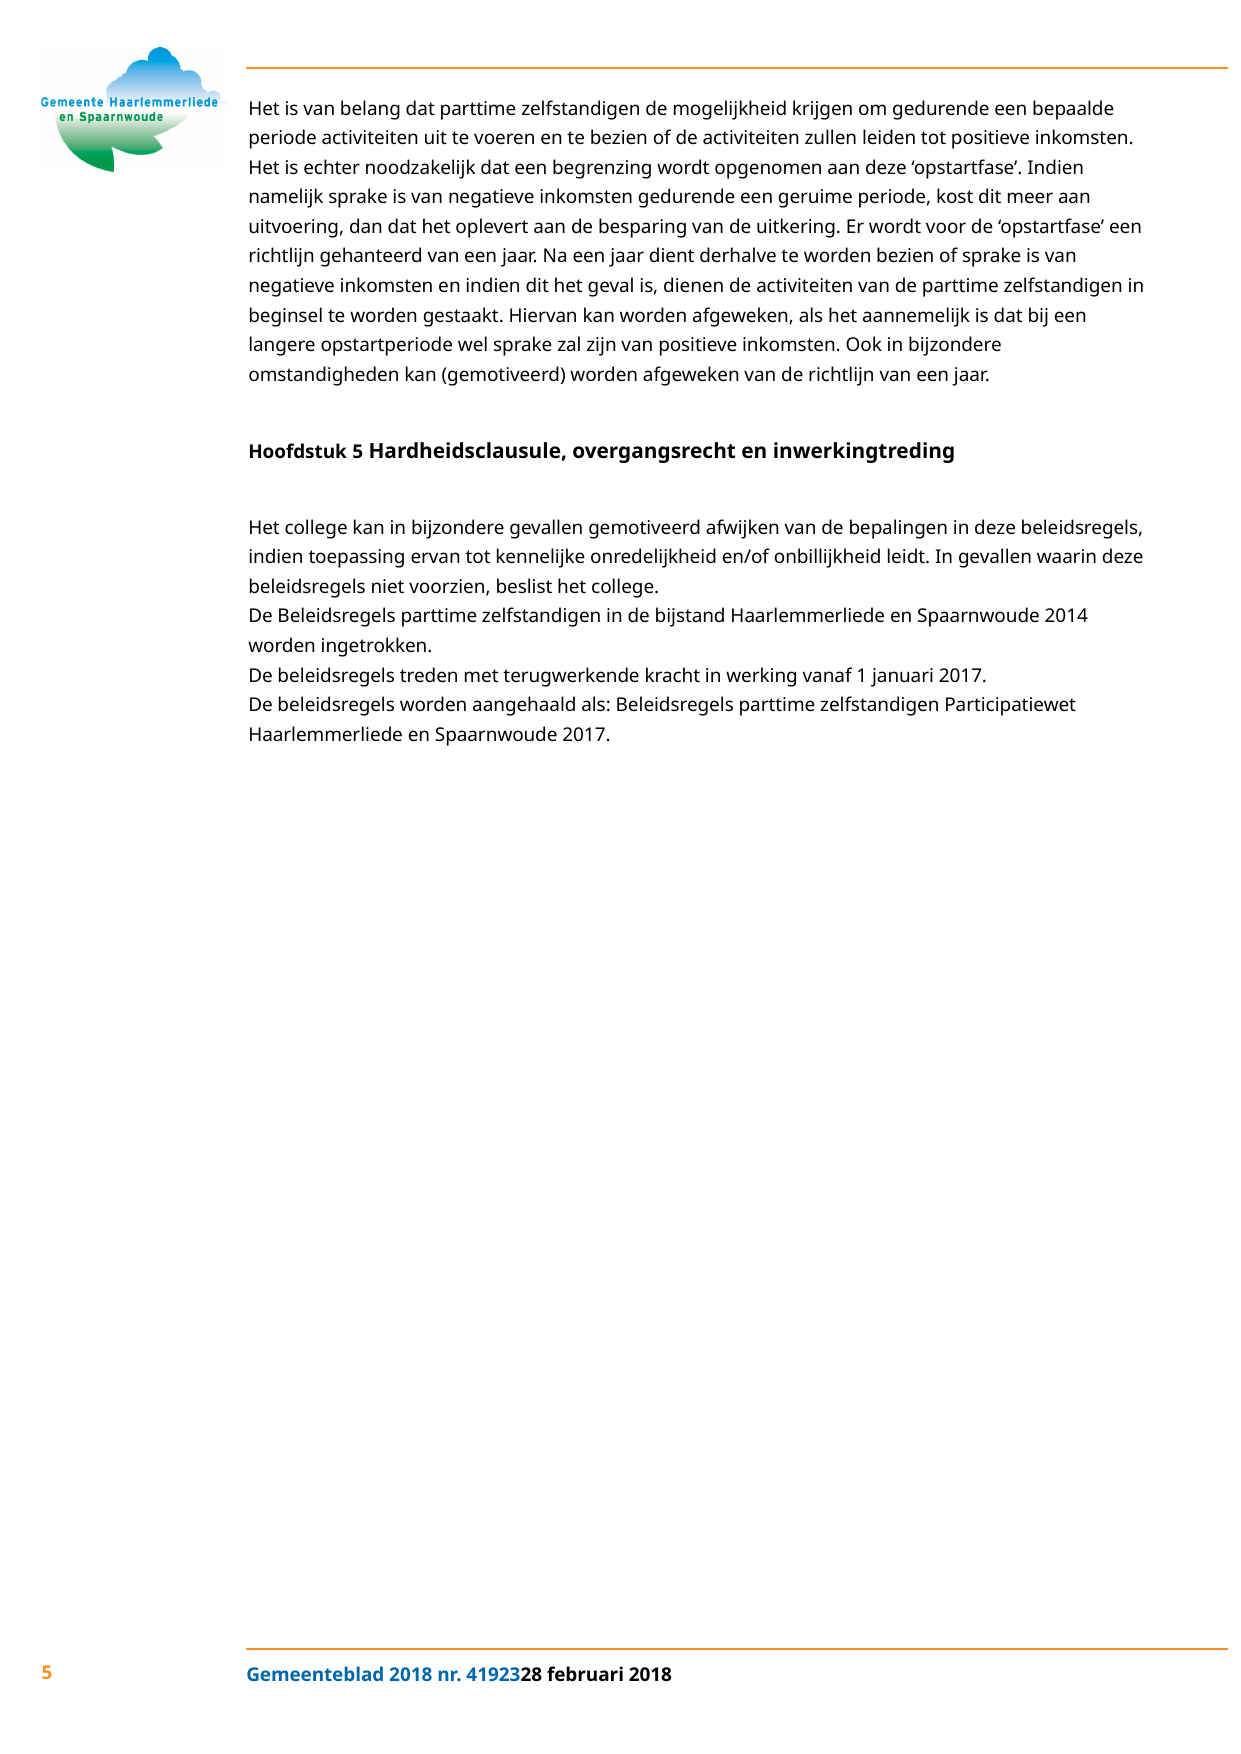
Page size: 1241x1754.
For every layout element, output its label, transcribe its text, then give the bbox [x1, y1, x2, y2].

text Het college kan in bijzondere gevallen gemotiveerd afwijken van de bepalingen in deze beleidsregels, indien toepassing ervan tot kennelijke onredelijkheid en/of onbillijkheid leidt. In gevallen waarin deze beleidsregels niet voorzien, beslist het college. [248, 514, 1152, 599]
picture [41, 47, 231, 172]
text De Beleidsregels parttime zelfstandigen in de bijstand Haarlemmerliede en Spaarnwoude 2014 worden ingetrokken. [248, 603, 1152, 658]
text De beleidsregels worden aangehaald als: Beleidsregels parttime zelfstandigen Participatiewet Haarlemmerliede en Spaarnwoude 2017. [248, 691, 1152, 747]
text De beleidsregels treden met terugwerkende kracht in werking vanaf 1 januari 2017. [248, 662, 1152, 688]
text Hoofdstuk 5 Hardheidsclausule, overgangsrecht en inwerkingtreding [248, 436, 1152, 465]
text Het is van belang dat parttime zelfstandigen de mogelijkheid krijgen om gedurende een bepaalde periode activiteiten uit te voeren en te bezien of de activiteiten zullen leiden tot positieve inkomsten. Het is echter noodzakelijk dat een begrenzing wordt opgenomen aan deze ‘opstartfase’. Indien namelijk sprake is van negatieve inkomsten gedurende een geruime periode, kost dit meer aan uitvoering, dan dat het oplevert aan de besparing van de uitkering. Er wordt voor de ‘opstartfase’ een richtlijn gehanteerd van een jaar. Na een jaar dient derhalve te worden bezien of sprake is van negatieve inkomsten en indien dit het geval is, dienen de activiteiten van de parttime zelfstandigen in beginsel te worden gestaakt. Hiervan kan worden afgeweken, als het aannemelijk is dat bij een langere opstartperiode wel sprake zal zijn van positieve inkomsten. Ook in bijzondere omstandigheden kan (gemotiveerd) worden afgeweken van de richtlijn van een jaar. [248, 95, 1152, 387]
